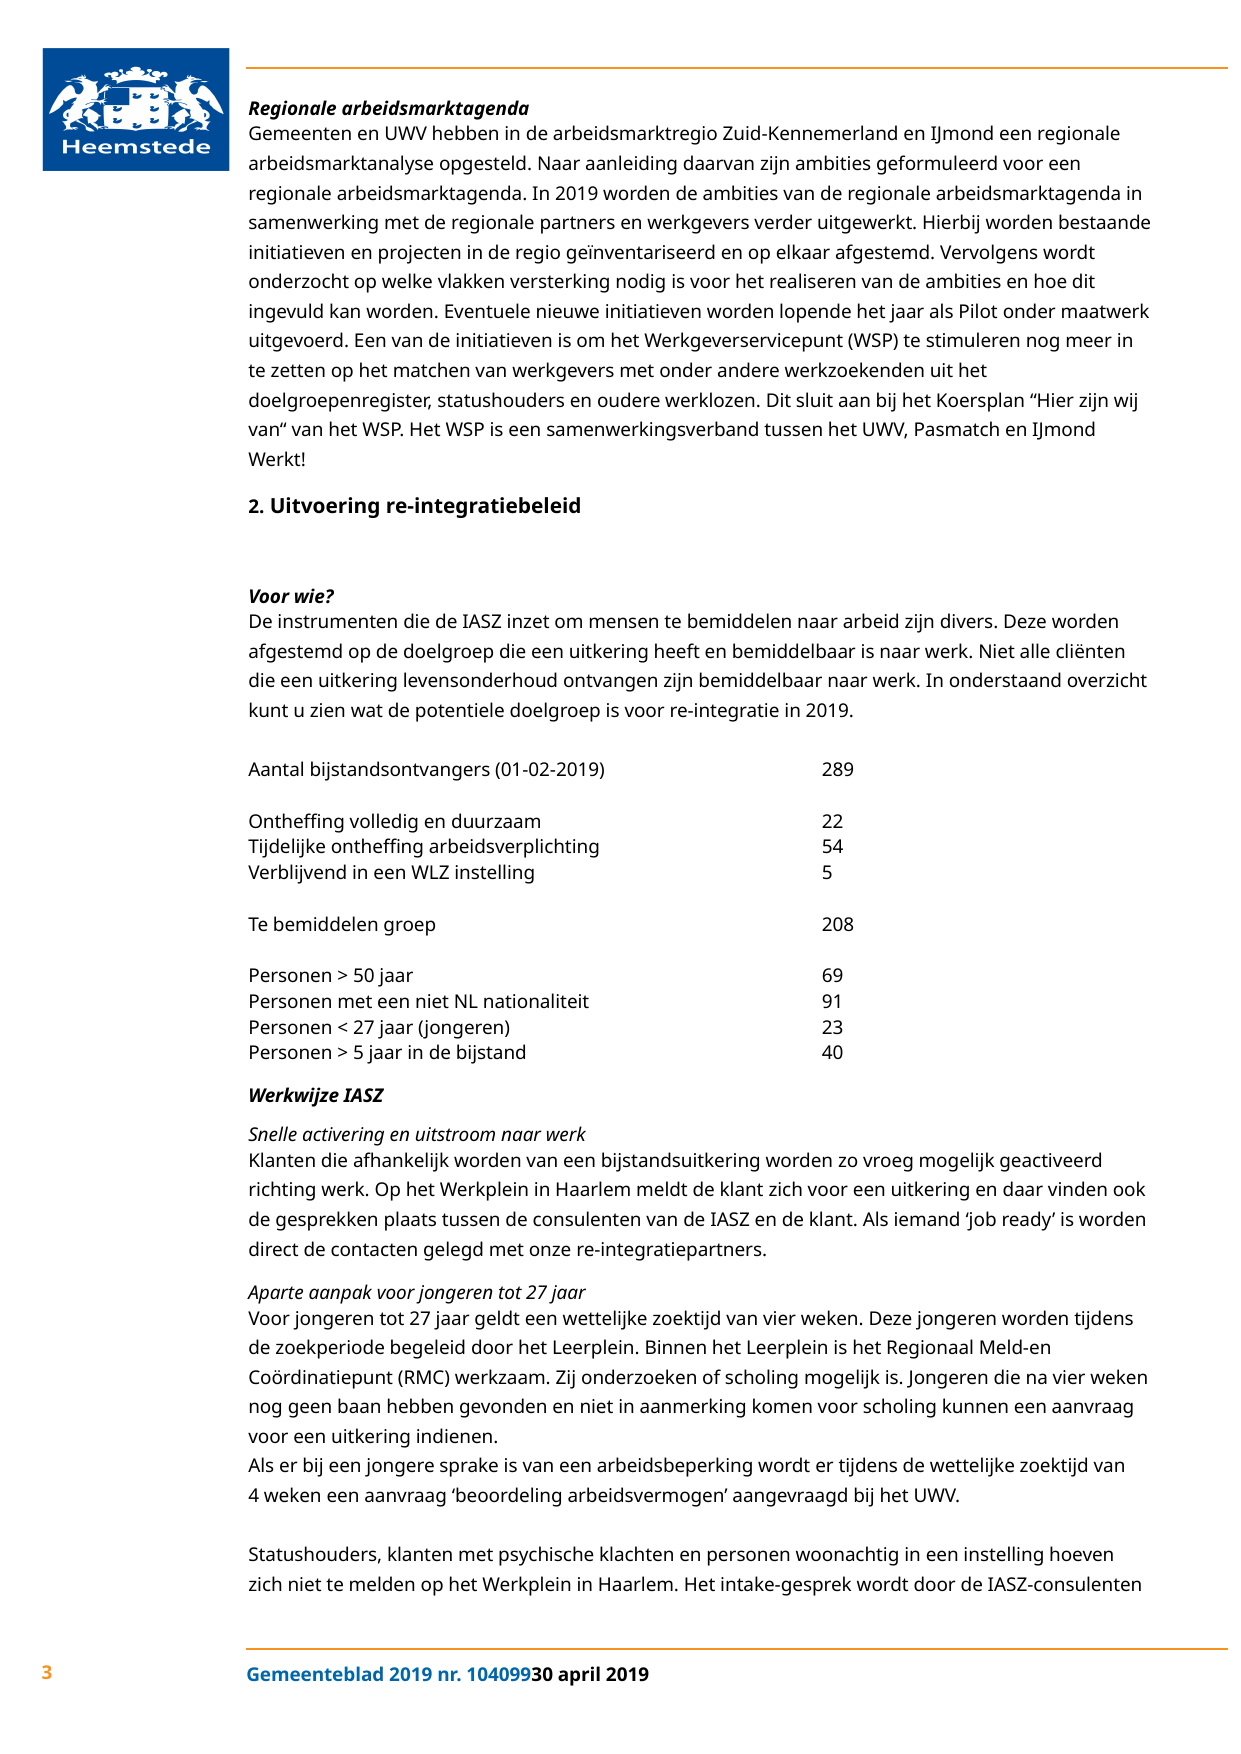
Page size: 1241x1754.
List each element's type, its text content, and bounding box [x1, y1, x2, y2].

text Snelle activering en uitstroom naar werk [248, 1121, 1152, 1147]
text Voor jongeren tot 27 jaar geldt een wettelijke zoektijd van vier weken. Deze jongeren worden tijdens de zoekperiode begeleid door het Leerplein. Binnen het Leerplein is het Regionaal Meld-en Coördinatiepunt (RMC) werkzaam. Zij onderzoeken of scholing mogelijk is. Jongeren die na vier weken nog geen baan hebben gevonden en niet in aanmerking komen voor scholing kunnen een aanvraag voor een uitkering indienen. [248, 1305, 1152, 1449]
table_cell Ontheffing volledig en duurzaam [248, 808, 822, 834]
table_cell [822, 885, 1152, 911]
table_cell [248, 885, 822, 911]
table_header 289 [822, 757, 1152, 782]
text Als er bij een jongere sprake is van een arbeidsbeperking wordt er tijdens de wettelijke zoektijd van 4 weken een aanvraag ‘beoordeling arbeidsvermogen’ aangevraagd bij het UWV. [248, 1453, 1152, 1508]
table_cell 91 [822, 988, 1152, 1014]
text Gemeenten en UWV hebben in de arbeidsmarktregio Zuid-Kennemerland en IJmond een regionale arbeidsmarktanalyse opgesteld. Naar aanleiding daarvan zijn ambities geformuleerd voor een regionale arbeidsmarktagenda. In 2019 worden de ambities van de regionale arbeidsmarktagenda in samenwerking met de regionale partners en werkgevers verder uitgewerkt. Hierbij worden bestaande initiatieven en projecten in de regio geïnventariseerd en op elkaar afgestemd. Vervolgens wordt onderzocht op welke vlakken versterking nodig is voor het realiseren van de ambities en hoe dit ingevuld kan worden. Eventuele nieuwe initiatieven worden lopende het jaar als Pilot onder maatwerk uitgevoerd. Een van de initiatieven is om het Werkgeverservicepunt (WSP) te stimuleren nog meer in te zetten op het matchen van werkgevers met onder andere werkzoekenden uit het doelgroepenregister, statushouders en oudere werklozen. Dit sluit aan bij het Koersplan “Hier zijn wij van“ van het WSP. Het WSP is een samenwerkingsverband tussen het UWV, Pasmatch en IJmond Werkt! [248, 121, 1152, 472]
text Werkwijze IASZ [248, 1082, 1152, 1108]
table_cell [822, 937, 1152, 962]
text Aparte aanpak voor jongeren tot 27 jaar [248, 1279, 1152, 1305]
table_cell [822, 782, 1152, 808]
table_cell [248, 937, 822, 962]
text De instrumenten die de IASZ inzet om mensen te bemiddelen naar arbeid zijn divers. Deze worden afgestemd op de doelgroep die een uitkering heeft en bemiddelbaar is naar werk. Niet alle cliënten die een uitkering levensonderhoud ontvangen zijn bemiddelbaar naar werk. In onderstaand overzicht kunt u zien wat de potentiele doelgroep is voor re-integratie in 2019. [248, 608, 1152, 723]
table_cell Personen < 27 jaar (jongeren) [248, 1014, 822, 1039]
table_cell 54 [822, 834, 1152, 859]
table_header Aantal bijstandsontvangers (01-02-2019) [248, 757, 822, 782]
table_cell Personen > 5 jaar in de bijstand [248, 1040, 822, 1065]
table_cell 22 [822, 808, 1152, 834]
text 2. Uitvoering re-integratiebeleid [248, 492, 1152, 520]
table_cell Personen met een niet NL nationaliteit [248, 988, 822, 1014]
table_cell 23 [822, 1014, 1152, 1039]
text Regionale arbeidsmarktagenda [248, 95, 1152, 121]
table_cell 69 [822, 963, 1152, 988]
table_cell [248, 782, 822, 808]
table_cell Personen > 50 jaar [248, 963, 822, 988]
table_cell 40 [822, 1040, 1152, 1065]
table_cell 5 [822, 860, 1152, 885]
text Klanten die afhankelijk worden van een bijstandsuitkering worden zo vroeg mogelijk geactiveerd richting werk. Op het Werkplein in Haarlem meldt de klant zich voor een uitkering en daar vinden ook de gesprekken plaats tussen de consulenten van de IASZ en de klant. Als iemand ‘job ready’ is worden direct de contacten gelegd met onze re-integratiepartners. [248, 1147, 1152, 1262]
picture [41, 47, 231, 172]
text Statushouders, klanten met psychische klachten en personen woonachtig in een instelling hoeven zich niet te melden op het Werkplein in Haarlem. Het intake-gesprek wordt door de IASZ-consulenten [248, 1541, 1152, 1597]
table_cell Verblijvend in een WLZ instelling [248, 860, 822, 885]
table_cell Tijdelijke ontheffing arbeidsverplichting [248, 834, 822, 859]
table_cell 208 [822, 911, 1152, 937]
table_cell Te bemiddelen groep [248, 911, 822, 937]
text Voor wie? [248, 583, 1152, 608]
